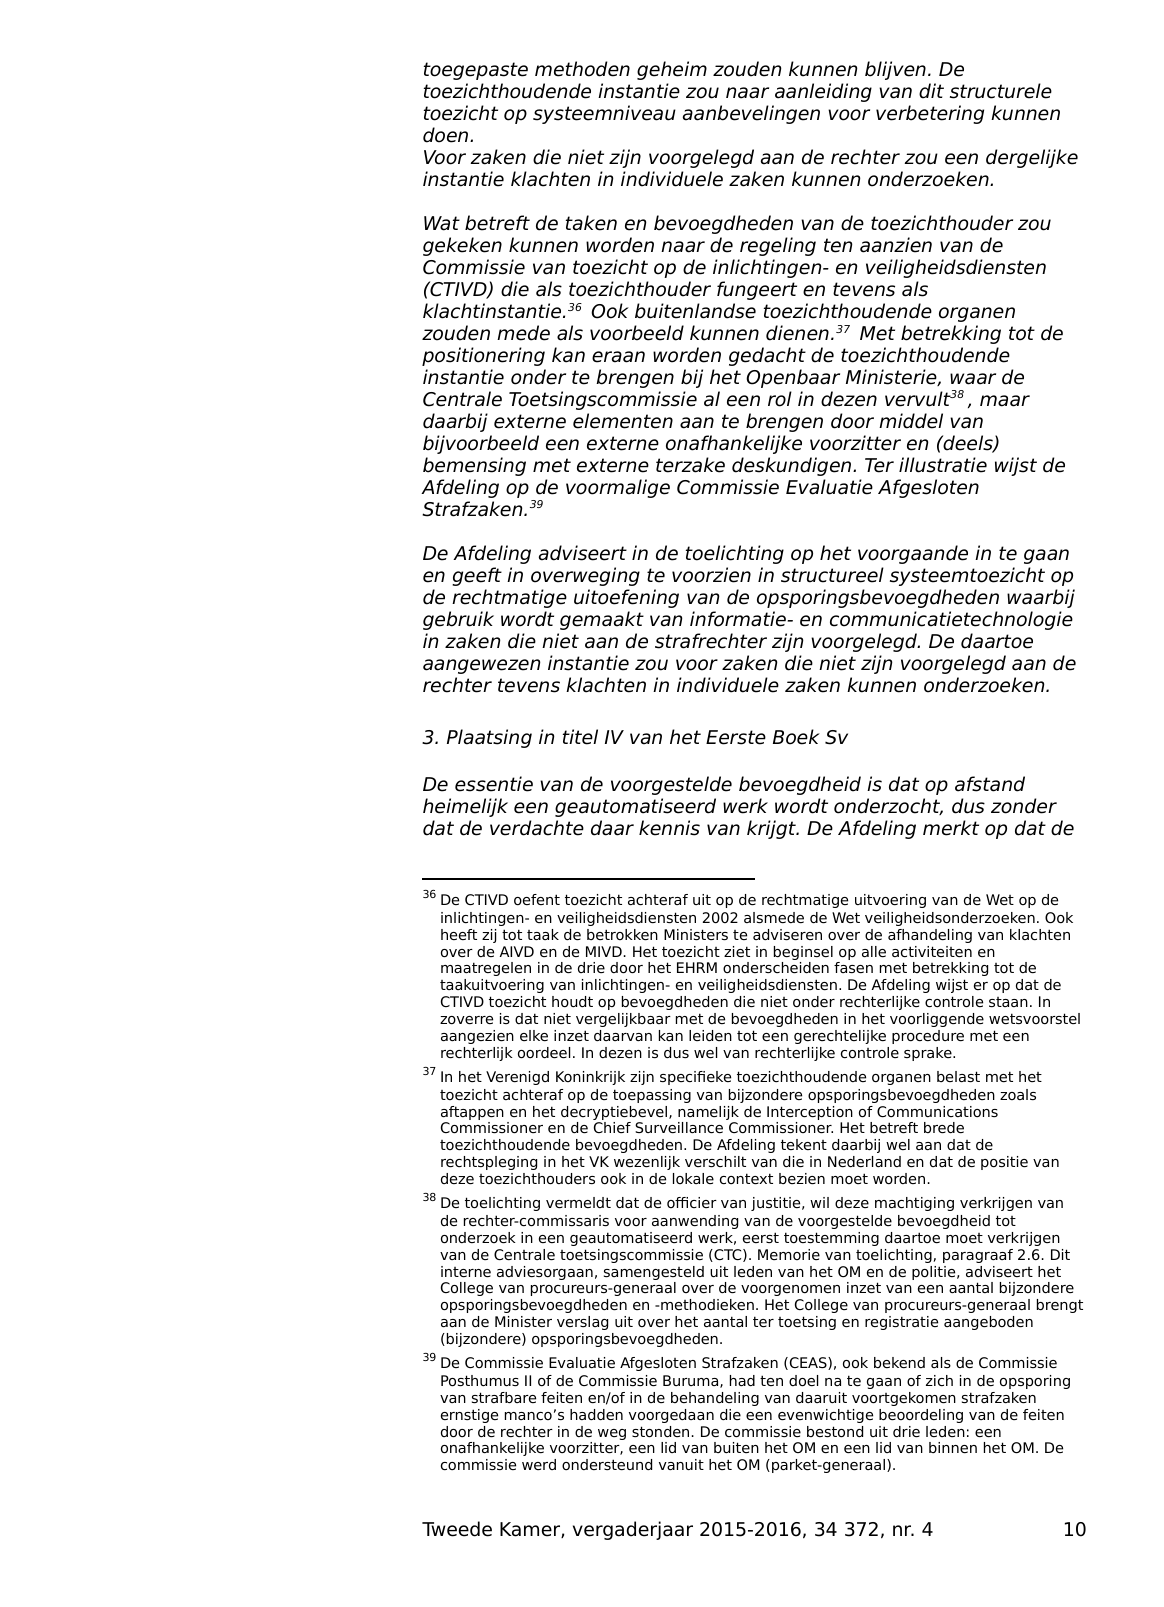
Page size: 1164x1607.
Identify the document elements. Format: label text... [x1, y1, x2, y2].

text De Commissie Evaluatie Afgesloten Strafzaken (CEAS), ook bekend als de Commissie Posthumus II of de Commissie Buruma, had ten doel na te gaan of zich in de opsporing van strafbare feiten en/of in de behandeling van daaruit voortgekomen strafzaken ernstige manco’s hadden voorgedaan die een evenwichtige beoordeling van de feiten door de rechter in de weg stonden. De commissie bestond uit drie leden: een onafhankelijke voorzitter, een lid van buiten het OM en een lid van binnen het OM. De commissie werd ondersteund vanuit het OM (parket-generaal). [422, 1351, 1087, 1474]
text De Afdeling adviseert in de toelichting op het voorgaande in te gaan en geeft in overweging te voorzien in structureel systeemtoezicht op de rechtmatige uitoefening van de opsporingsbevoegdheden waarbij gebruik wordt gemaakt van informatie- en communicatietechnologie in zaken die niet aan de strafrechter zijn voorgelegd. De daartoe aangewezen instantie zou voor zaken die niet zijn voorgelegd aan de rechter tevens klachten in individuele zaken kunnen onderzoeken. [422, 543, 1087, 697]
subtitle 3. Plaatsing in titel IV van het Eerste Boek Sv [422, 727, 1087, 749]
text De CTIVD oefent toezicht achteraf uit op de rechtmatige uitvoering van de Wet op de inlichtingen- en veiligheidsdiensten 2002 alsmede de Wet veiligheidsonderzoeken. Ook heeft zij tot taak de betrokken Ministers te adviseren over de afhandeling van klachten over de AIVD en de MIVD. Het toezicht ziet in beginsel op alle activiteiten en maatregelen in de drie door het EHRM onderscheiden fasen met betrekking tot de taakuitvoering van inlichtingen- en veiligheidsdiensten. De Afdeling wijst er op dat de CTIVD toezicht houdt op bevoegdheden die niet onder rechterlijke controle staan. In zoverre is dat niet vergelijkbaar met de bevoegdheden in het voorliggende wetsvoorstel aangezien elke inzet daarvan kan leiden tot een gerechtelijke procedure met een rechterlijk oordeel. In dezen is dus wel van rechterlijke controle sprake. [422, 888, 1087, 1062]
text In het Verenigd Koninkrijk zijn specifieke toezichthoudende organen belast met het toezicht achteraf op de toepassing van bijzondere opsporingsbevoegdheden zoals aftappen en het decryptiebevel, namelijk de Interception of Communications Commissioner en de Chief Surveillance Commissioner. Het betreft brede toezichthoudende bevoegdheden. De Afdeling tekent daarbij wel aan dat de rechtspleging in het VK wezenlijk verschilt van die in Nederland en dat de positie van deze toezichthouders ook in de lokale context bezien moet worden. [422, 1065, 1087, 1188]
text Voor zaken die niet zijn voorgelegd aan de rechter zou een dergelijke instantie klachten in individuele zaken kunnen onderzoeken. [422, 147, 1087, 191]
text Wat betreft de taken en bevoegdheden van de toezichthouder zou gekeken kunnen worden naar de regeling ten aanzien van de Commissie van toezicht op de inlichtingen- en veiligheidsdiensten (CTIVD) die als toezichthouder fungeert en tevens als klachtinstantie. Ook buitenlandse toezichthoudende organen zouden mede als voorbeeld kunnen dienen. Met betrekking tot de positionering kan eraan worden gedacht de toezichthoudende instantie onder te brengen bij het Openbaar Ministerie, waar de Centrale Toetsingscommissie al een rol in dezen vervult, maar daarbij externe elementen aan te brengen door middel van bijvoorbeeld een externe onafhankelijke voorzitter en (deels) bemensing met externe terzake deskundigen. Ter illustratie wijst de Afdeling op de voormalige Commissie Evaluatie Afgesloten Strafzaken. [422, 213, 1087, 521]
text De toelichting vermeldt dat de officier van justitie, wil deze machtiging verkrijgen van de rechter-commissaris voor aanwending van de voorgestelde bevoegdheid tot onderzoek in een geautomatiseerd werk, eerst toestemming daartoe moet verkrijgen van de Centrale toetsingscommissie (CTC). Memorie van toelichting, paragraaf 2.6. Dit interne adviesorgaan, samengesteld uit leden van het OM en de politie, adviseert het College van procureurs-generaal over de voorgenomen inzet van een aantal bijzondere opsporingsbevoegdheden en -methodieken. Het College van procureurs-generaal brengt aan de Minister verslag uit over het aantal ter toetsing en registratie aangeboden (bijzondere) opsporingsbevoegdheden. [422, 1191, 1087, 1348]
text De essentie van de voorgestelde bevoegdheid is dat op afstand heimelijk een geautomatiseerd werk wordt onderzocht, dus zonder dat de verdachte daar kennis van krijgt. De Afdeling merkt op dat de [422, 774, 1087, 840]
text toegepaste methoden geheim zouden kunnen blijven. De toezichthoudende instantie zou naar aanleiding van dit structurele toezicht op systeemniveau aanbevelingen voor verbetering kunnen doen. [422, 59, 1087, 147]
